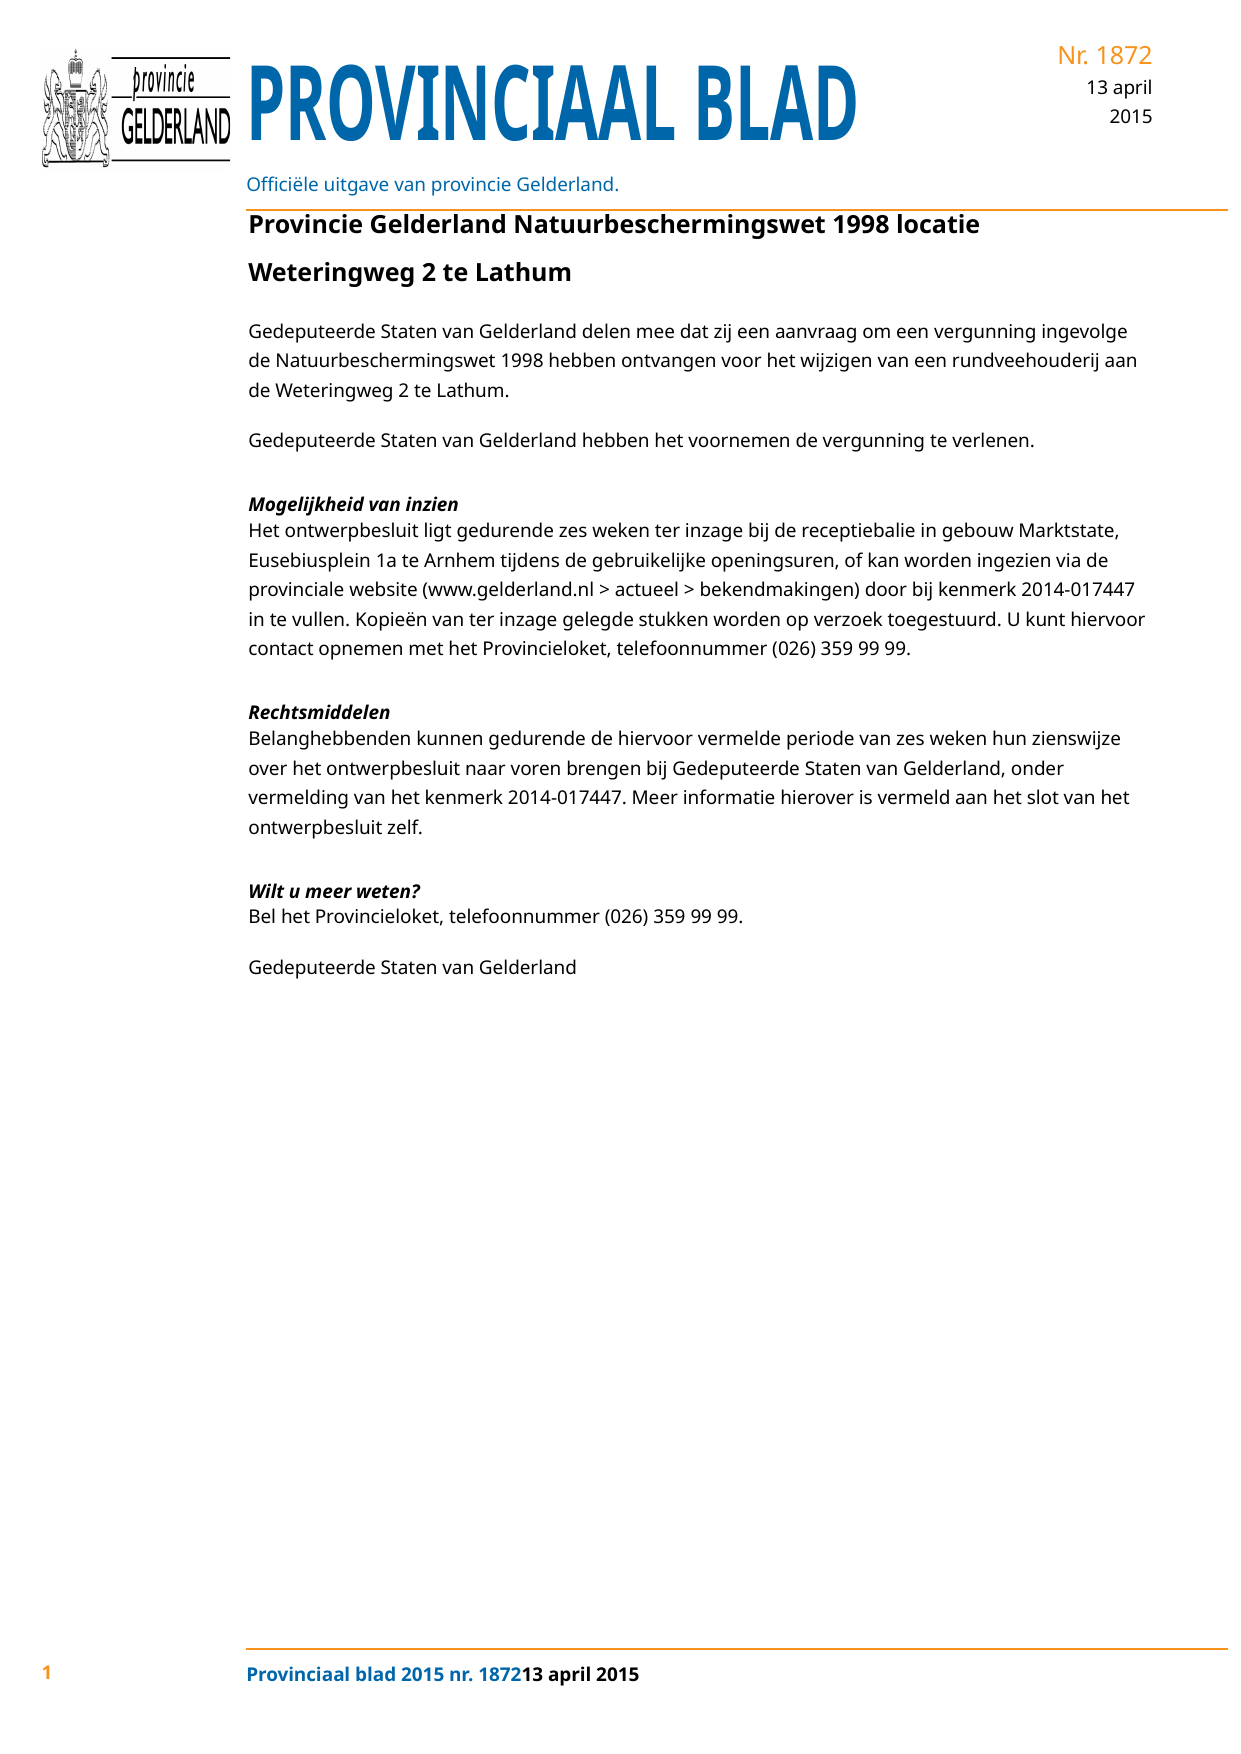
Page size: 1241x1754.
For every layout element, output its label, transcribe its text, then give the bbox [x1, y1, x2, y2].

text Mogelijkheid van inzien [248, 491, 1152, 517]
text Het ontwerpbesluit ligt gedurende zes weken ter inzage bij de receptiebalie in gebouw Marktstate, Eusebiusplein 1a te Arnhem tijdens de gebruikelijke openingsuren, of kan worden ingezien via de provinciale website (www.gelderland.nl > actueel > bekendmakingen) door bij kenmerk 2014-017447 in te vullen. Kopieën van ter inzage gelegde stukken worden op verzoek toegestuurd. U kunt hiervoor contact opnemen met het Provincieloket, telefoonnummer (026) 359 99 99. [248, 517, 1152, 661]
text Gedeputeerde Staten van Gelderland [248, 954, 1152, 980]
text Gedeputeerde Staten van Gelderland delen mee dat zij een aanvraag om een vergunning ingevolge de Natuurbeschermingswet 1998 hebben ontvangen voor het wijzigen van een rundveehouderij aan de Weteringweg 2 te Lathum. [248, 318, 1152, 403]
text Gedeputeerde Staten van Gelderland hebben het voornemen de vergunning te verlenen. [248, 427, 1152, 453]
picture [41, 47, 231, 172]
text Bel het Provincieloket, telefoonnummer (026) 359 99 99. [248, 904, 1152, 929]
text Belanghebbenden kunnen gedurende de hiervoor vermelde periode van zes weken hun zienswijze over het ontwerpbesluit naar voren brengen bij Gedeputeerde Staten van Gelderland, onder vermelding van het kenmerk 2014-017447. Meer informatie hierover is vermeld aan het slot van het ontwerpbesluit zelf. [248, 725, 1152, 840]
text Wilt u meer weten? [248, 878, 1152, 904]
text Provincie Gelderland Natuurbeschermingswet 1998 locatie Weteringweg 2 te Lathum [248, 211, 1152, 288]
text Rechtsmiddelen [248, 699, 1152, 725]
